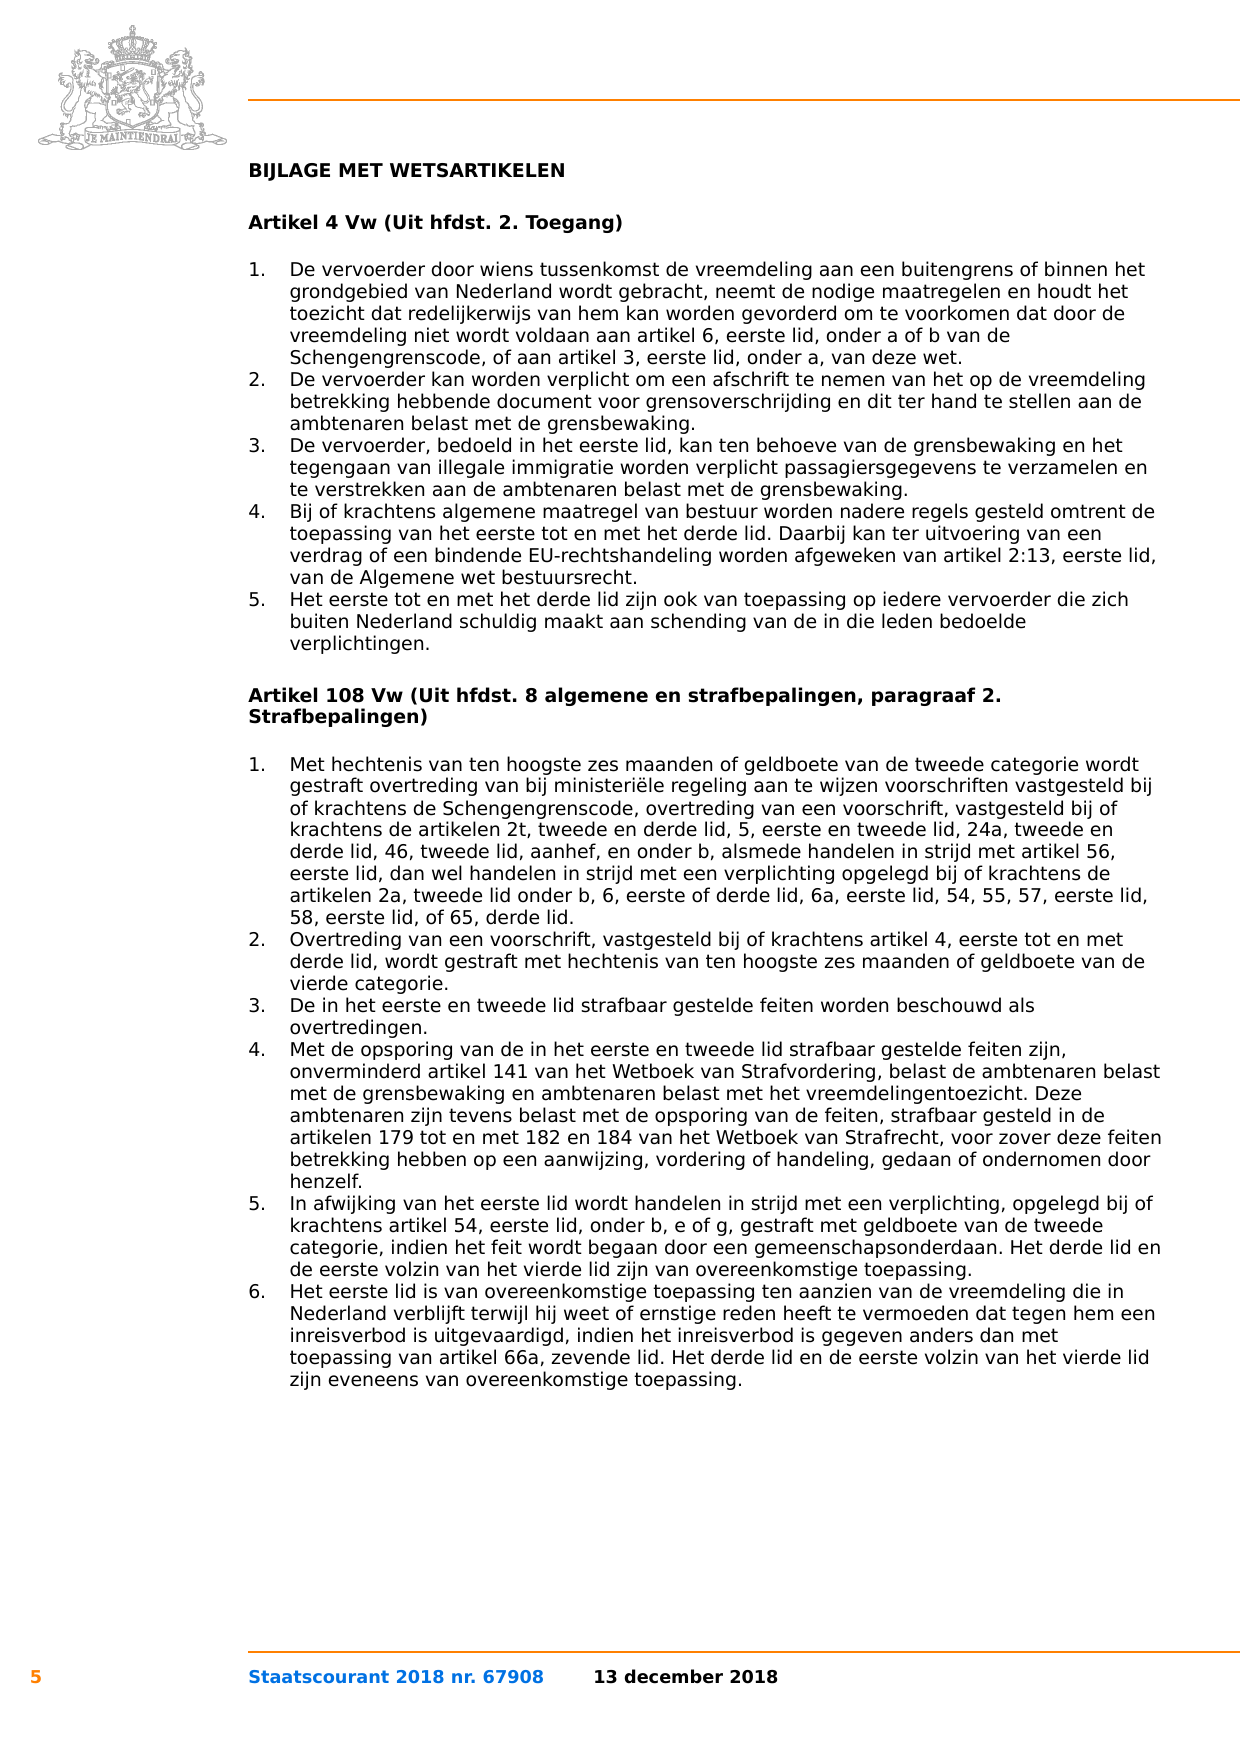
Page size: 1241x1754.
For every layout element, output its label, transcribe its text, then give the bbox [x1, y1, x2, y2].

text 2. Overtreding van een voorschrift, vastgesteld bij of krachtens artikel 4, eerste tot en met derde lid, wordt gestraft met hechtenis van ten hoogste zes maanden of geldboete van de vierde categorie. [248, 929, 1163, 995]
text 3. De vervoerder, bedoeld in het eerste lid, kan ten behoeve van de grensbewaking en het tegengaan van illegale immigratie worden verplicht passagiersgegevens te verzamelen en te verstrekken aan de ambtenaren belast met de grensbewaking. [248, 435, 1163, 501]
text 6. Het eerste lid is van overeenkomstige toepassing ten aanzien van de vreemdeling die in Nederland verblijft terwijl hij weet of ernstige reden heeft te vermoeden dat tegen hem een inreisverbod is uitgevaardigd, indien het inreisverbod is gegeven anders dan met toepassing van artikel 66a, zevende lid. Het derde lid en de eerste volzin van het vierde lid zijn eveneens van overeenkomstige toepassing. [248, 1281, 1163, 1391]
text 5. Het eerste tot en met het derde lid zijn ook van toepassing op iedere vervoerder die zich buiten Nederland schuldig maakt aan schending van de in die leden bedoelde verplichtingen. [248, 588, 1163, 654]
picture [38, 25, 227, 150]
subtitle Artikel 108 Vw (Uit hfdst. 8 algemene en strafbepalingen, paragraaf 2. Strafbepalingen) [248, 684, 1163, 728]
text 2. De vervoerder kan worden verplicht om een afschrift te nemen van het op de vreemdeling betrekking hebbende document voor grensoverschrijding en dit ter hand te stellen aan de ambtenaren belast met de grensbewaking. [248, 369, 1163, 435]
text 1. De vervoerder door wiens tussenkomst de vreemdeling aan een buitengrens of binnen het grondgebied van Nederland wordt gebracht, neemt de nodige maatregelen en houdt het toezicht dat redelijkerwijs van hem kan worden gevorderd om te voorkomen dat door de vreemdeling niet wordt voldaan aan artikel 6, eerste lid, onder a of b van de Schengengrenscode, of aan artikel 3, eerste lid, onder a, van deze wet. [248, 259, 1163, 369]
text 5. In afwijking van het eerste lid wordt handelen in strijd met een verplichting, opgelegd bij of krachtens artikel 54, eerste lid, onder b, e of g, gestraft met geldboete van de tweede categorie, indien het feit wordt begaan door een gemeenschapsonderdaan. Het derde lid en de eerste volzin van het vierde lid zijn van overeenkomstige toepassing. [248, 1193, 1163, 1281]
subtitle BIJLAGE MET WETSARTIKELEN [248, 160, 1163, 182]
subtitle Artikel 4 Vw (Uit hfdst. 2. Toegang) [248, 212, 1163, 234]
text 4. Bij of krachtens algemene maatregel van bestuur worden nadere regels gesteld omtrent de toepassing van het eerste tot en met het derde lid. Daarbij kan ter uitvoering van een verdrag of een bindende EU-rechtshandeling worden afgeweken van artikel 2:13, eerste lid, van de Algemene wet bestuursrecht. [248, 501, 1163, 588]
text 1. Met hechtenis van ten hoogste zes maanden of geldboete van de tweede categorie wordt gestraft overtreding van bij ministeriële regeling aan te wijzen voorschriften vastgesteld bij of krachtens de Schengengrenscode, overtreding van een voorschrift, vastgesteld bij of krachtens de artikelen 2t, tweede en derde lid, 5, eerste en tweede lid, 24a, tweede en derde lid, 46, tweede lid, aanhef, en onder b, alsmede handelen in strijd met artikel 56, eerste lid, dan wel handelen in strijd met een verplichting opgelegd bij of krachtens de artikelen 2a, tweede lid onder b, 6, eerste of derde lid, 6a, eerste lid, 54, 55, 57, eerste lid, 58, eerste lid, of 65, derde lid. [248, 753, 1163, 929]
text 4. Met de opsporing van de in het eerste en tweede lid strafbaar gestelde feiten zijn, onverminderd artikel 141 van het Wetboek van Strafvordering, belast de ambtenaren belast met de grensbewaking en ambtenaren belast met het vreemdelingentoezicht. Deze ambtenaren zijn tevens belast met de opsporing van de feiten, strafbaar gesteld in de artikelen 179 tot en met 182 en 184 van het Wetboek van Strafrecht, voor zover deze feiten betrekking hebben op een aanwijzing, vordering of handeling, gedaan of ondernomen door henzelf. [248, 1039, 1163, 1193]
text 3. De in het eerste en tweede lid strafbaar gestelde feiten worden beschouwd als overtredingen. [248, 995, 1163, 1039]
